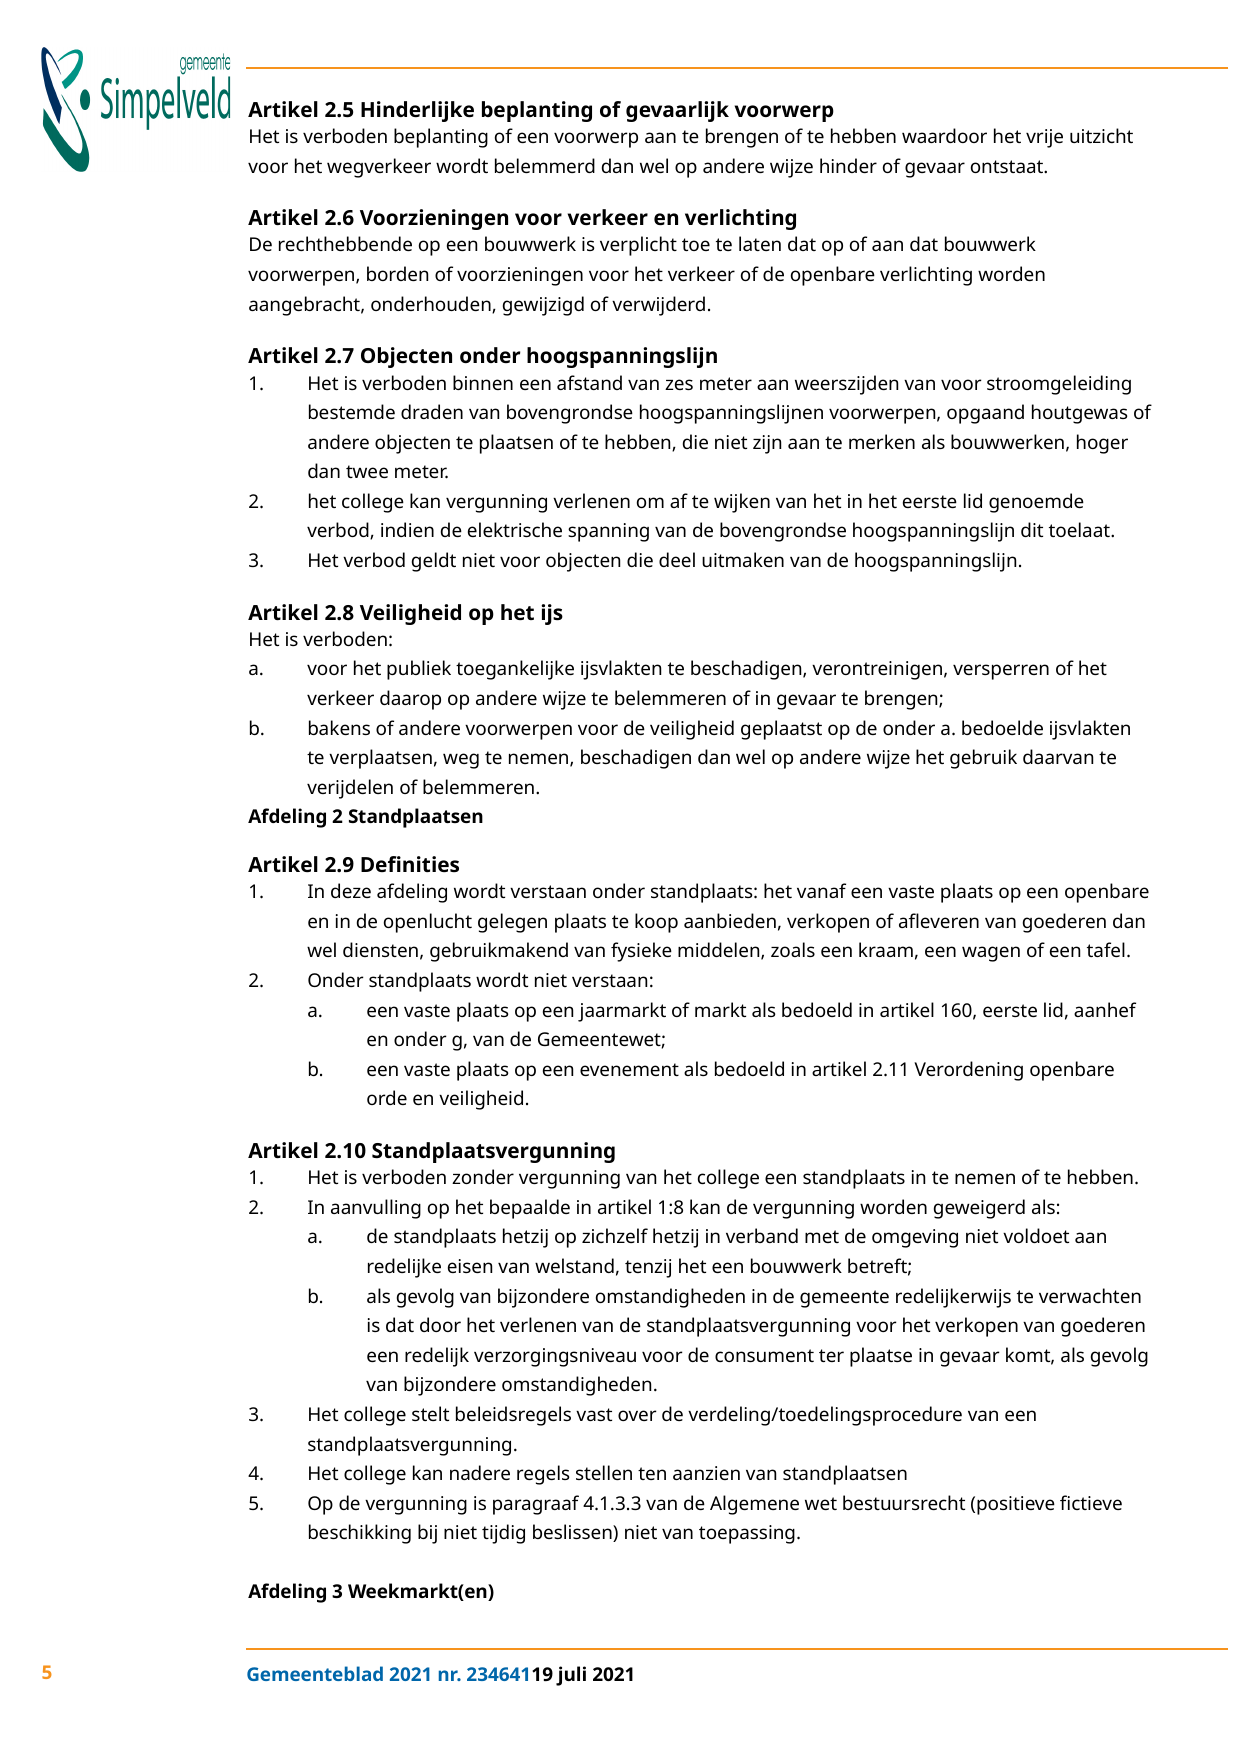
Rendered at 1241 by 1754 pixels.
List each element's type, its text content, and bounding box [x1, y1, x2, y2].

list bakens of andere voorwerpen voor de veiligheid geplaatst op de onder a. bedoelde ijsvlakten te verplaatsen, weg te nemen, beschadigen dan wel op andere wijze het gebruik daarvan te verijdelen of belemmeren. [248, 715, 1152, 800]
text Artikel 2.5 Hinderlijke beplanting of gevaarlijk voorwerp [248, 95, 1152, 123]
text De rechthebbende op een bouwwerk is verplicht toe te laten dat op of aan dat bouwwerk voorwerpen, borden of voorzieningen voor het verkeer of de openbare verlichting worden aangebracht, onderhouden, gewijzigd of verwijderd. [248, 232, 1152, 317]
list een vaste plaats op een evenement als bedoeld in artikel 2.11 Verordening openbare orde en veiligheid. [307, 1056, 1152, 1111]
list het college kan vergunning verlenen om af te wijken van het in het eerste lid genoemde verbod, indien de elektrische spanning van de bovengrondse hoogspanningslijn dit toelaat. [248, 488, 1152, 543]
text Artikel 2.7 Objecten onder hoogspanningslijn [248, 341, 1152, 370]
list een vaste plaats op een jaarmarkt of markt als bedoeld in artikel 160, eerste lid, aanhef en onder g, van de Gemeentewet; [307, 997, 1152, 1052]
list In deze afdeling wordt verstaan onder standplaats: het vanaf een vaste plaats op een openbare en in de openlucht gelegen plaats te koop aanbieden, verkopen of afleveren van goederen dan wel diensten, gebruikmakend van fysieke middelen, zoals een kraam, een wagen of een tafel. [248, 878, 1152, 963]
list Het college stelt beleidsregels vast over de verdeling/toedelingsprocedure van een standplaatsvergunning. [248, 1401, 1152, 1456]
list als gevolg van bijzondere omstandigheden in de gemeente redelijkerwijs te verwachten is dat door het verlenen van de standplaatsvergunning voor het verkopen van goederen een redelijk verzorgingsniveau voor de consument ter plaatse in gevaar komt, als gevolg van bijzondere omstandigheden. [307, 1283, 1152, 1397]
list In aanvulling op het bepaalde in artikel 1:8 kan de vergunning worden geweigerd als: [248, 1194, 1152, 1220]
text Het is verboden: [248, 626, 1152, 652]
text Artikel 2.6 Voorzieningen voor verkeer en verlichting [248, 203, 1152, 232]
list de standplaats hetzij op zichzelf hetzij in verband met de omgeving niet voldoet aan redelijke eisen van welstand, tenzij het een bouwwerk betreft; [307, 1224, 1152, 1279]
list Het is verboden zonder vergunning van het college een standplaats in te nemen of te hebben. [248, 1164, 1152, 1190]
picture [41, 47, 231, 172]
text Afdeling 2 Standplaatsen [248, 803, 1152, 829]
list voor het publiek toegankelijke ijsvlakten te beschadigen, verontreinigen, versperren of het verkeer daarop op andere wijze te belemmeren of in gevaar te brengen; [248, 656, 1152, 711]
text Afdeling 3 Weekmarkt(en) [248, 1579, 1152, 1604]
text Artikel 2.10 Standplaatsvergunning [248, 1136, 1152, 1164]
list Onder standplaats wordt niet verstaan: [248, 967, 1152, 993]
list Het college kan nadere regels stellen ten aanzien van standplaatsen [248, 1460, 1152, 1486]
list Het verbod geldt niet voor objecten die deel uitmaken van de hoogspanningslijn. [248, 547, 1152, 573]
list Het is verboden binnen een afstand van zes meter aan weerszijden van voor stroomgeleiding bestemde draden van bovengrondse hoogspanningslijnen voorwerpen, opgaand houtgewas of andere objecten te plaatsen of te hebben, die niet zijn aan te merken als bouwwerken, hoger dan twee meter. [248, 370, 1152, 484]
text Artikel 2.9 Definities [248, 850, 1152, 878]
text Het is verboden beplanting of een voorwerp aan te brengen of te hebben waardoor het vrije uitzicht voor het wegverkeer wordt belemmerd dan wel op andere wijze hinder of gevaar ontstaat. [248, 123, 1152, 178]
list Op de vergunning is paragraaf 4.1.3.3 van de Algemene wet bestuursrecht (positieve fictieve beschikking bij niet tijdig beslissen) niet van toepassing. [248, 1490, 1152, 1545]
text Artikel 2.8 Veiligheid op het ijs [248, 598, 1152, 626]
